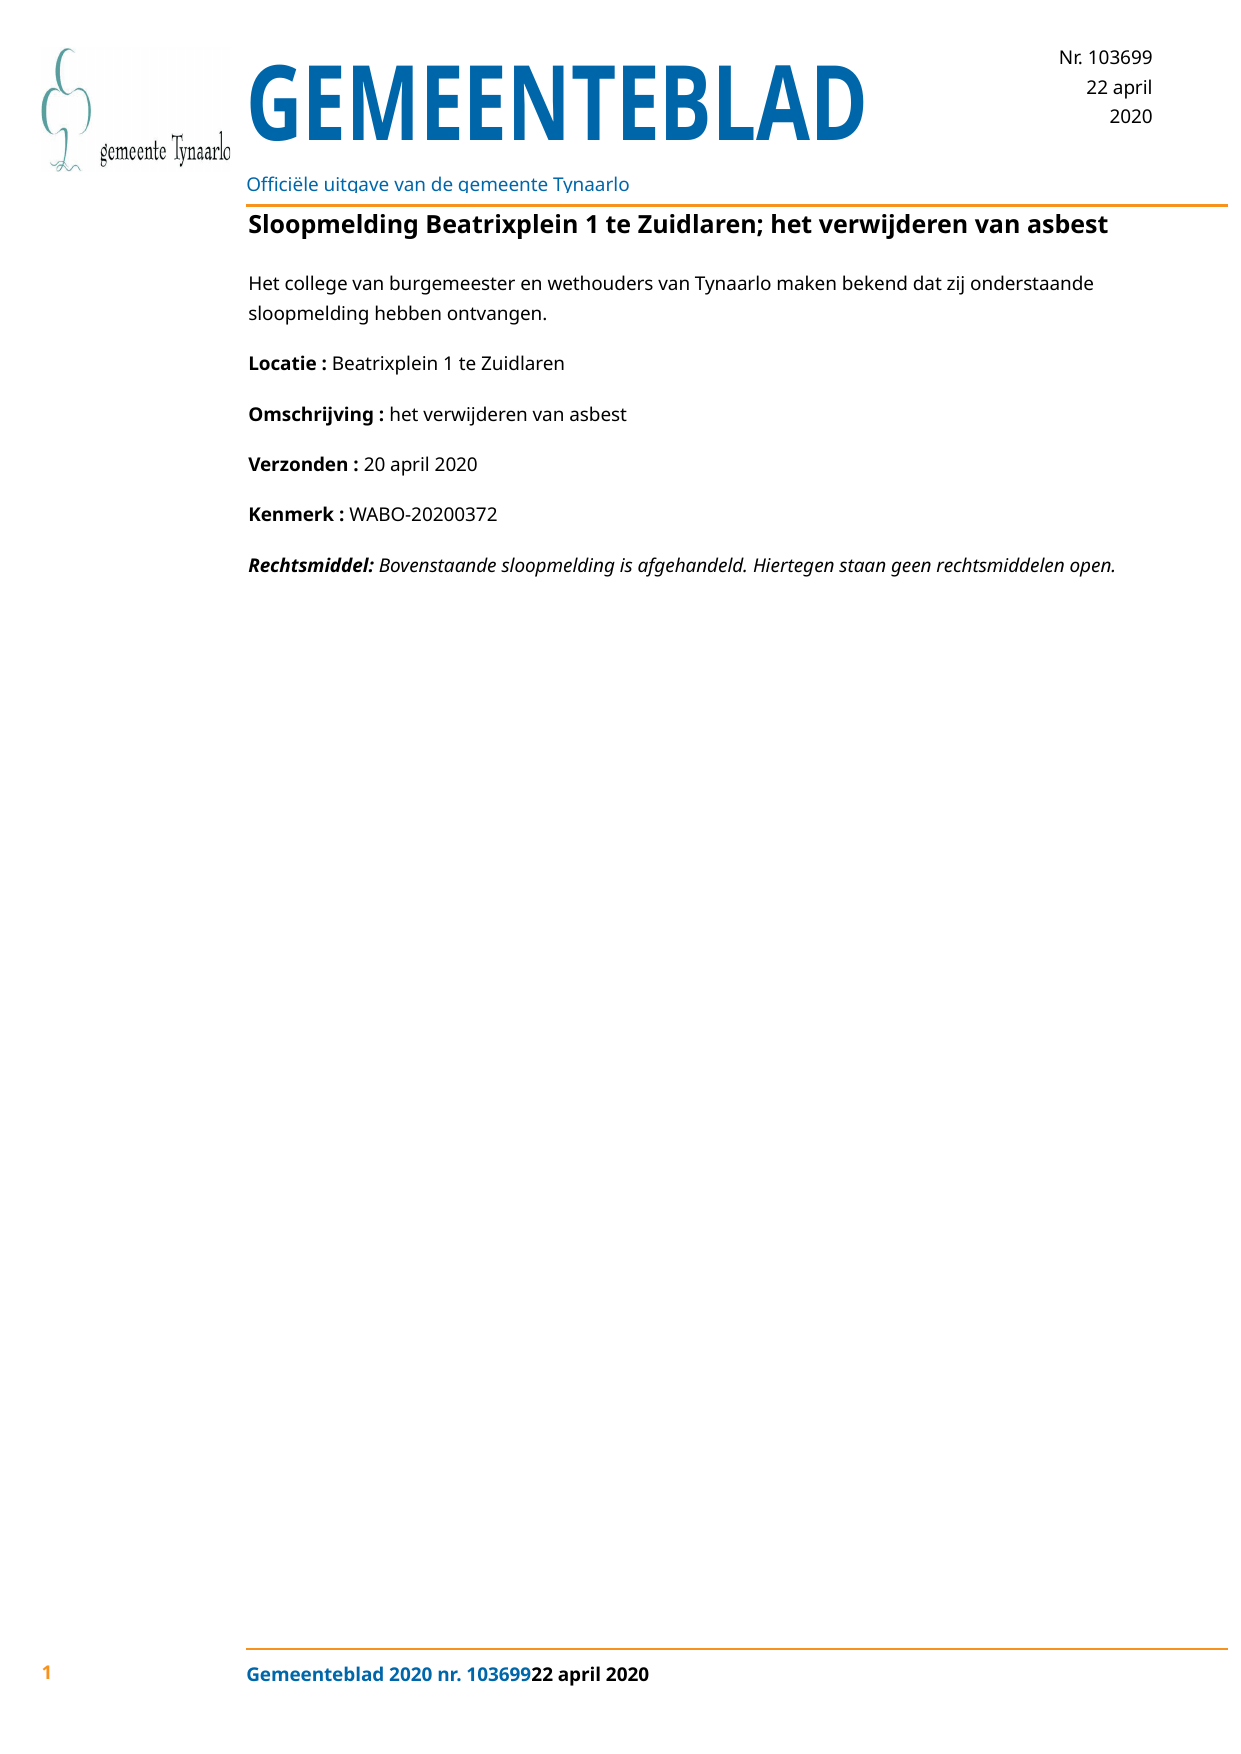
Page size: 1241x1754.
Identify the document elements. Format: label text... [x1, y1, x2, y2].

picture [41, 47, 231, 172]
text Rechtsmiddel: Bovenstaande sloopmelding is afgehandeld. Hiertegen staan geen rechtsmiddelen open. [248, 552, 1152, 578]
text Locatie : Beatrixplein 1 te Zuidlaren [248, 350, 1152, 376]
text Sloopmelding Beatrixplein 1 te Zuidlaren; het verwijderen van asbest [248, 207, 1152, 241]
text Kenmerk : WABO-20200372 [248, 502, 1152, 527]
text Omschrijving : het verwijderen van asbest [248, 401, 1152, 426]
text Verzonden : 20 april 2020 [248, 451, 1152, 477]
text Het college van burgemeester en wethouders van Tynaarlo maken bekend dat zij onderstaande sloopmelding hebben ontvangen. [248, 270, 1152, 326]
